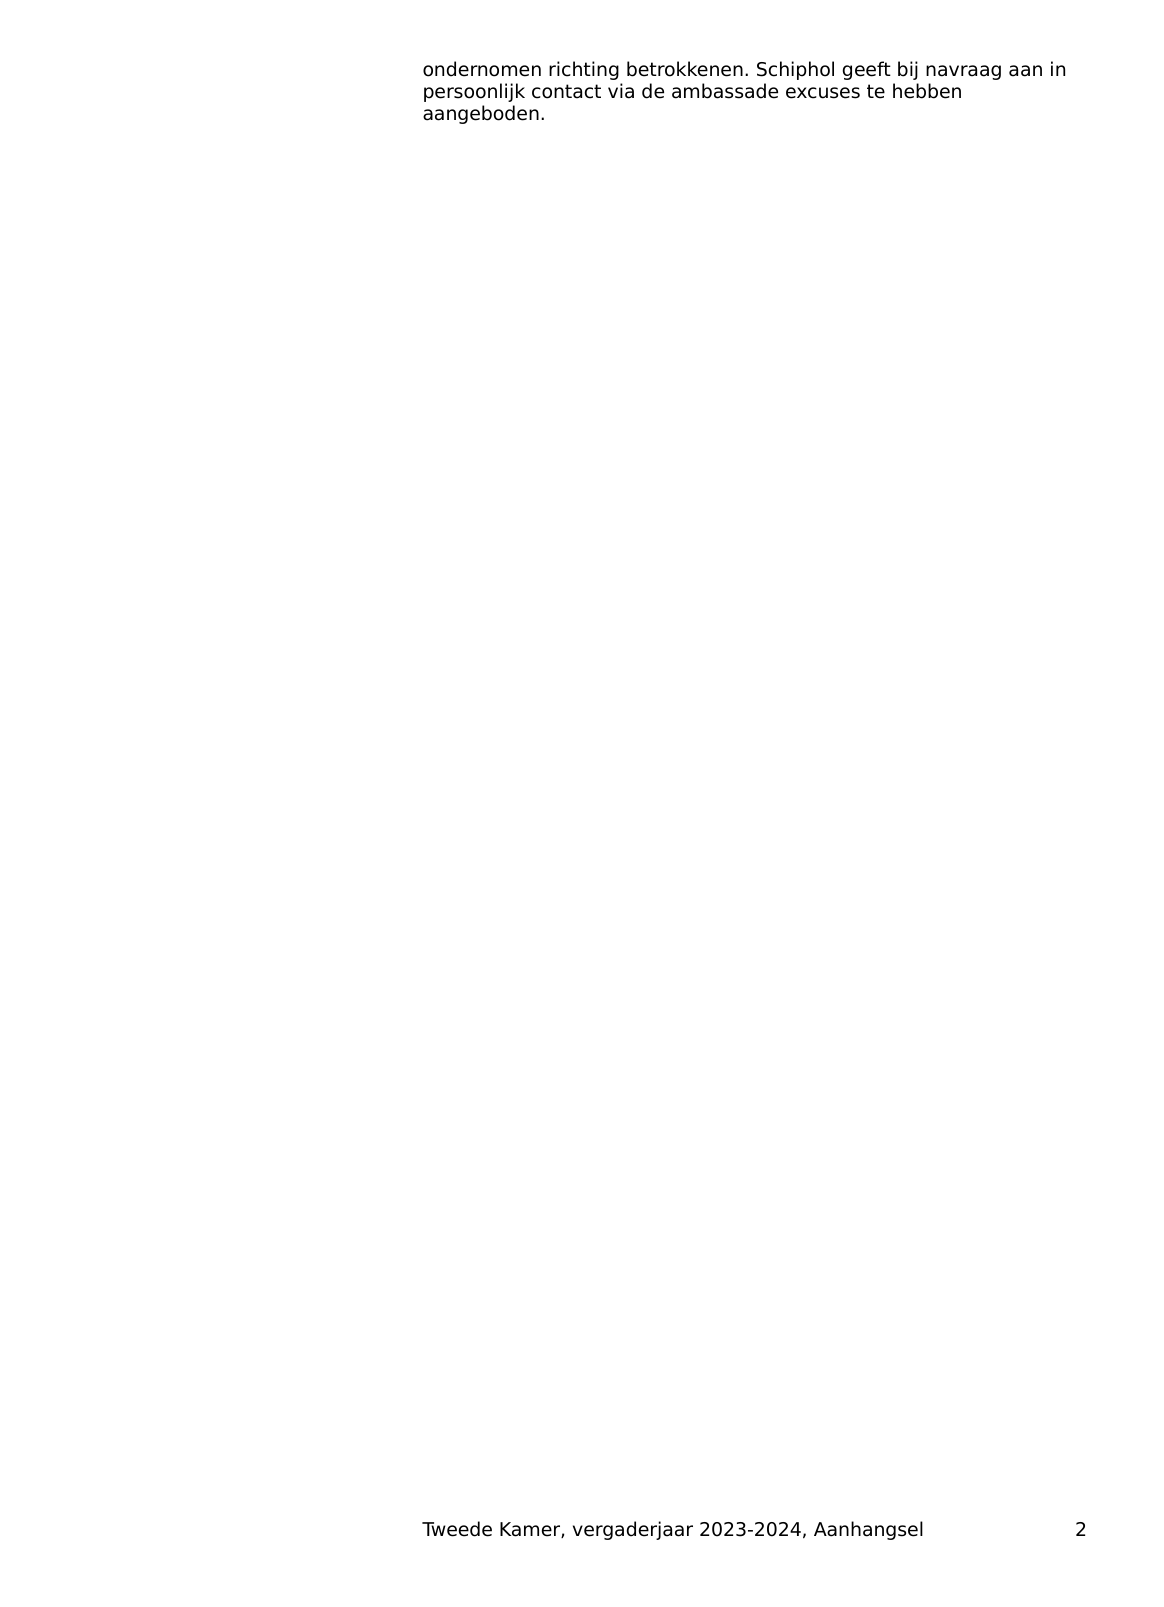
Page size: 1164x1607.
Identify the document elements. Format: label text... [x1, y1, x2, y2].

text ondernomen richting betrokkenen. Schiphol geeft bij navraag aan in persoonlijk contact via de ambassade excuses te hebben aangeboden. [422, 59, 1087, 125]
